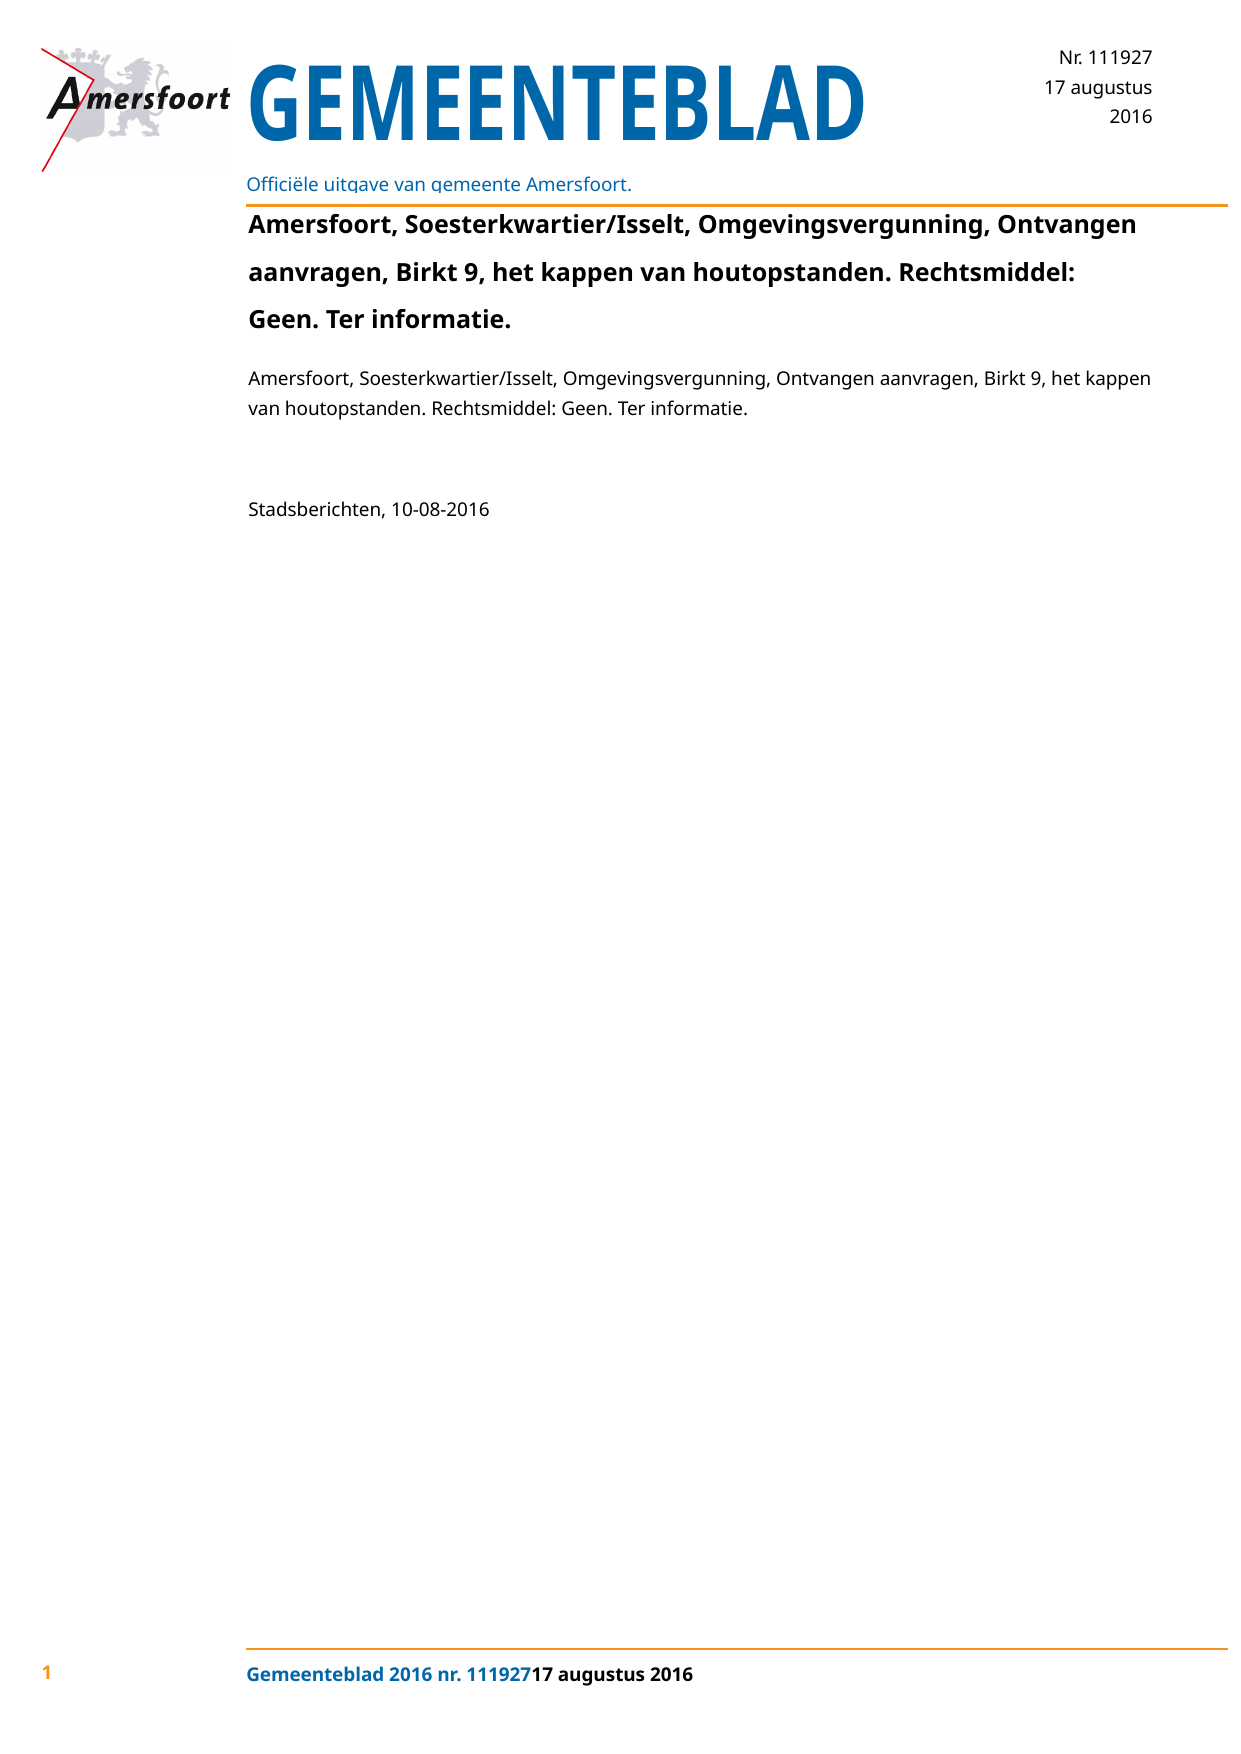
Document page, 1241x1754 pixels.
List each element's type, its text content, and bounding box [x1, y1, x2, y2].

text Amersfoort, Soesterkwartier/Isselt, Omgevingsvergunning, Ontvangen aanvragen, Birkt 9, het kappen van houtopstanden. Rechtsmiddel: Geen. Ter informatie. [248, 207, 1152, 336]
text Amersfoort, Soesterkwartier/Isselt, Omgevingsvergunning, Ontvangen aanvragen, Birkt 9, het kappen van houtopstanden. Rechtsmiddel: Geen. Ter informatie. [248, 366, 1152, 421]
picture [41, 47, 231, 172]
text Stadsberichten, 10-08-2016 [248, 496, 1152, 522]
